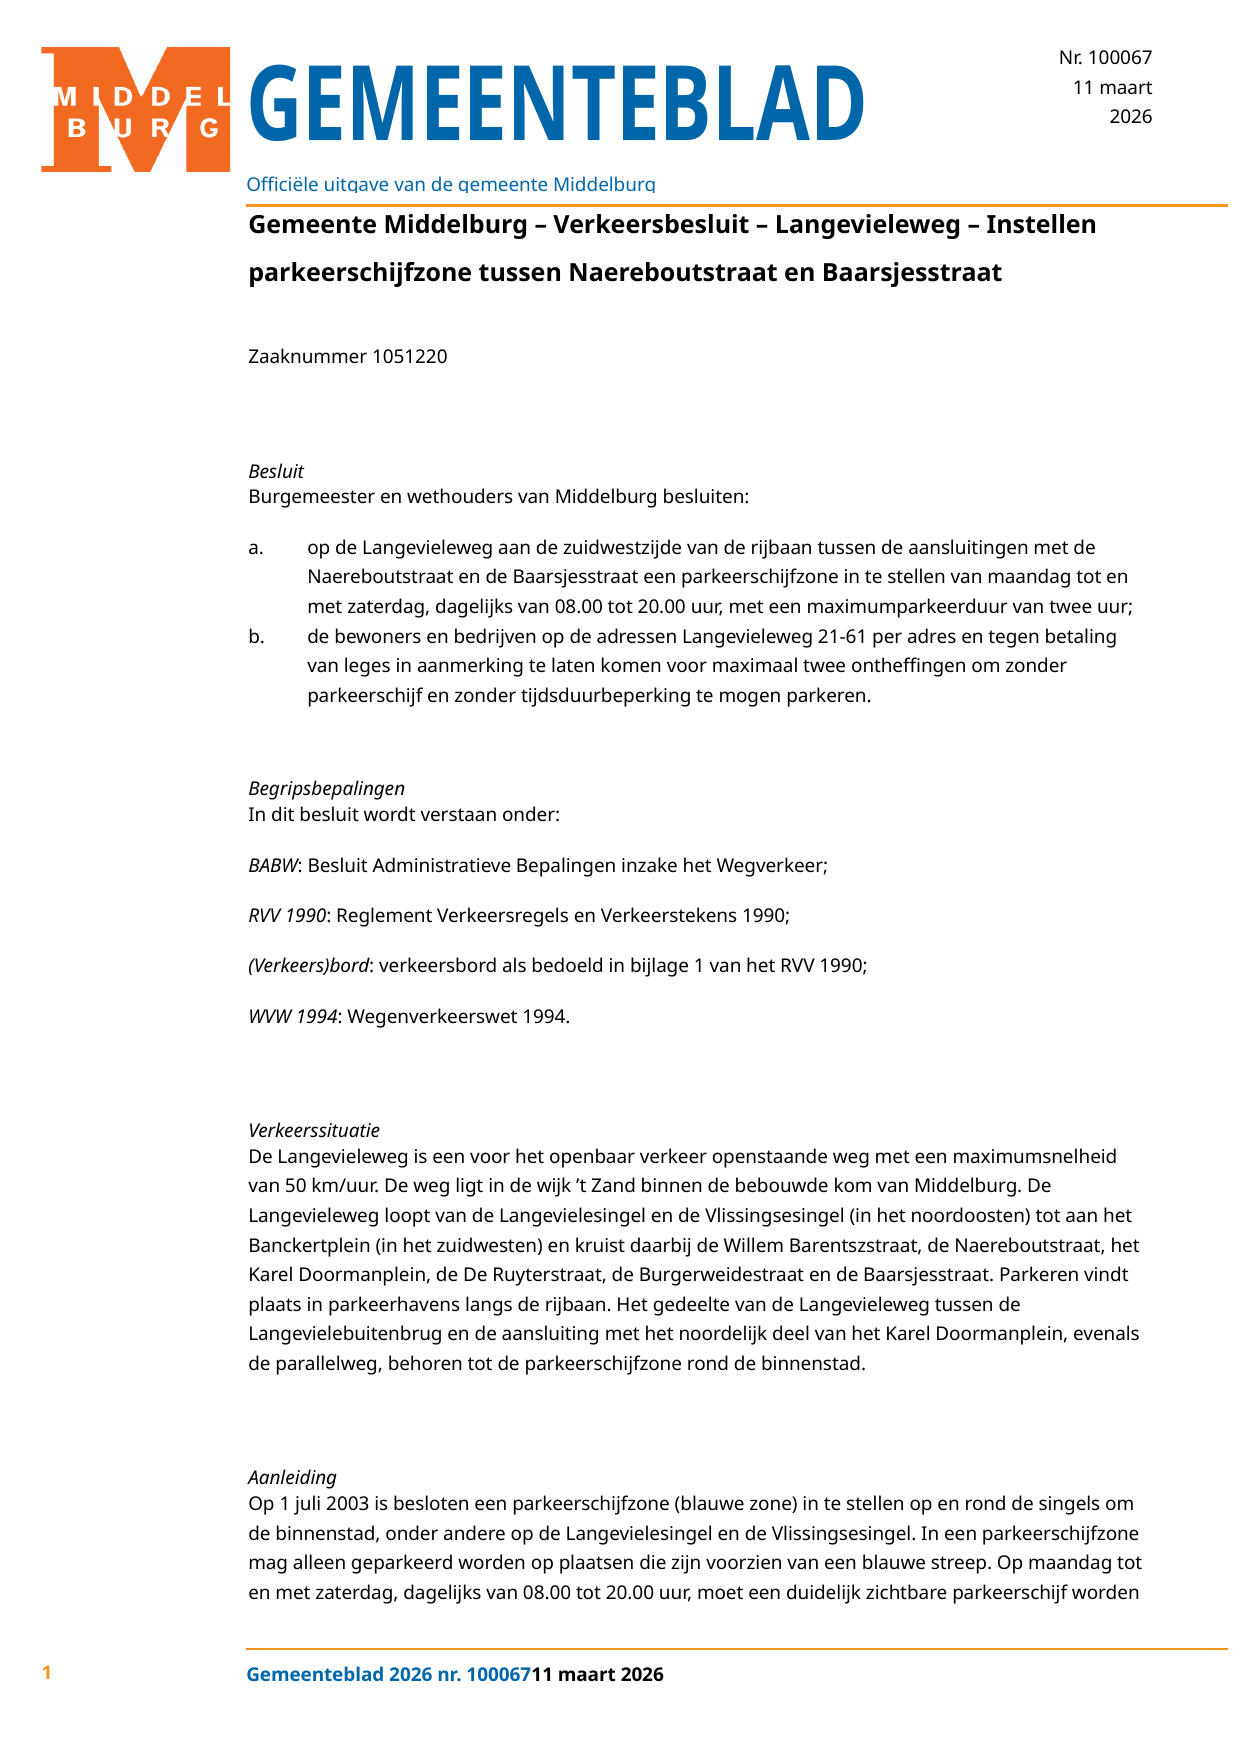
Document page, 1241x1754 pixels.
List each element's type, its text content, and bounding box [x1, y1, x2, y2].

text Begripsbepalingen [248, 776, 1152, 801]
list de bewoners en bedrijven op de adressen Langevieleweg 21-61 per adres en tegen betaling van leges in aanmerking te laten komen voor maximaal twee ontheffingen om zonder parkeerschijf en zonder tijdsduurbeperking te mogen parkeren. [248, 623, 1152, 708]
text WVW 1994: Wegenverkeerswet 1994. [248, 1003, 1152, 1029]
text Besluit [248, 458, 1152, 484]
text Zaaknummer 1051220 [248, 344, 1152, 369]
text Gemeente Middelburg – Verkeersbesluit – Langevieleweg – Instellen parkeerschijfzone tussen Naereboutstraat en Baarsjesstraat [248, 207, 1152, 288]
text Burgemeester en wethouders van Middelburg besluiten: [248, 484, 1152, 509]
picture [41, 47, 231, 172]
text (Verkeers)bord: verkeersbord als bedoeld in bijlage 1 van het RVV 1990; [248, 953, 1152, 978]
text Verkeerssituatie [248, 1117, 1152, 1143]
text RVV 1990: Reglement Verkeersregels en Verkeerstekens 1990; [248, 902, 1152, 928]
text Op 1 juli 2003 is besloten een parkeerschijfzone (blauwe zone) in te stellen op en rond de singels om de binnenstad, onder andere op de Langevielesingel en de Vlissingsesingel. In een parkeerschijfzone mag alleen geparkeerd worden op plaatsen die zijn voorzien van een blauwe streep. Op maandag tot en met zaterdag, dagelijks van 08.00 tot 20.00 uur, moet een duidelijk zichtbare parkeerschijf worden [248, 1490, 1152, 1605]
text BABW: Besluit Administratieve Bepalingen inzake het Wegverkeer; [248, 852, 1152, 877]
text De Langevieleweg is een voor het openbaar verkeer openstaande weg met een maximumsnelheid van 50 km/uur. De weg ligt in de wijk ’t Zand binnen de bebouwde kom van Middelburg. De Langevieleweg loopt van de Langevielesingel en de Vlissingsesingel (in het noordoosten) tot aan het Banckertplein (in het zuidwesten) en kruist daarbij de Willem Barentszstraat, de Naereboutstraat, het Karel Doormanplein, de De Ruyterstraat, de Burgerweidestraat en de Baarsjesstraat. Parkeren vindt plaats in parkeerhavens langs de rijbaan. Het gedeelte van de Langevieleweg tussen de Langevielebuitenbrug en de aansluiting met het noordelijk deel van het Karel Doormanplein, evenals de parallelweg, behoren tot de parkeerschijfzone rond de binnenstad. [248, 1143, 1152, 1376]
list op de Langevieleweg aan de zuidwestzijde van de rijbaan tussen de aansluitingen met de Naereboutstraat en de Baarsjesstraat een parkeerschijfzone in te stellen van maandag tot en met zaterdag, dagelijks van 08.00 tot 20.00 uur, met een maximumparkeerduur van twee uur; [248, 534, 1152, 619]
text Aanleiding [248, 1464, 1152, 1490]
text In dit besluit wordt verstaan onder: [248, 801, 1152, 827]
